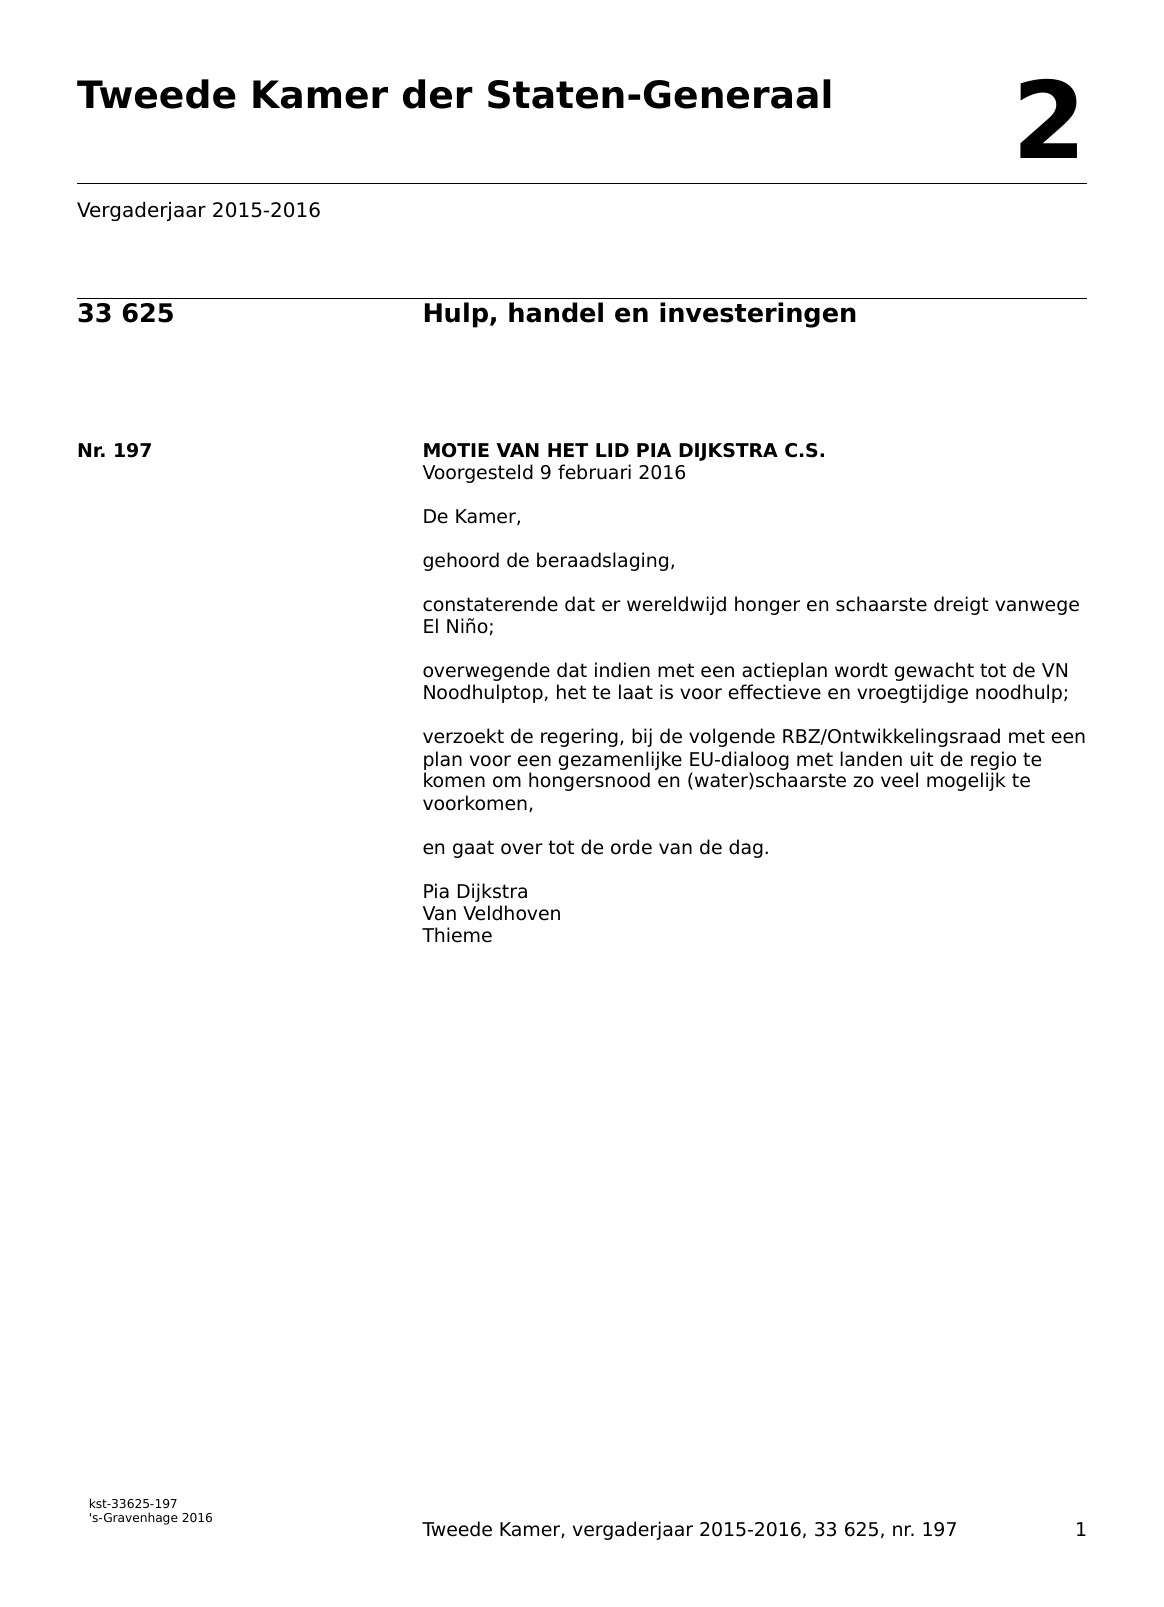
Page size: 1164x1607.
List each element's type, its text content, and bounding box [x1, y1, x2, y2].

table_header Tweede Kamer der Staten-Generaal [77, 59, 886, 183]
text en gaat over tot de orde van de dag. [422, 837, 1087, 858]
subtitle 33 625 Hulp, handel en investeringen [77, 299, 1087, 329]
text 's-Gravenhage 2016 [88, 1511, 323, 1525]
text gehoord de beraadslaging, [422, 550, 1087, 572]
text kst-33625-197 [88, 1497, 323, 1511]
text Pia Dijkstra [422, 881, 1087, 903]
text Van Veldhoven [422, 903, 1087, 925]
table_cell Vergaderjaar 2015-2016 [77, 184, 1087, 298]
text overwegende dat indien met een actieplan wordt gewacht tot de VN Noodhulptop, het te laat is voor effectieve en vroegtijdige noodhulp; [422, 660, 1087, 704]
text constaterende dat er wereldwijd honger en schaarste dreigt vanwege El Niño; [422, 594, 1087, 638]
text Voorgesteld 9 februari 2016 [422, 462, 1087, 484]
text verzoekt de regering, bij de volgende RBZ/Ontwikkelingsraad met een plan voor een gezamenlijke EU-dialoog met landen uit de regio te komen om hongersnood en (water)schaarste zo veel mogelijk te voorkomen, [422, 726, 1087, 814]
subtitle Nr. 197 MOTIE VAN HET LID PIA DIJKSTRA C.S. [77, 440, 1087, 462]
text De Kamer, [422, 506, 1087, 528]
table_header 2 [886, 59, 1087, 183]
text Thieme [422, 925, 1087, 947]
